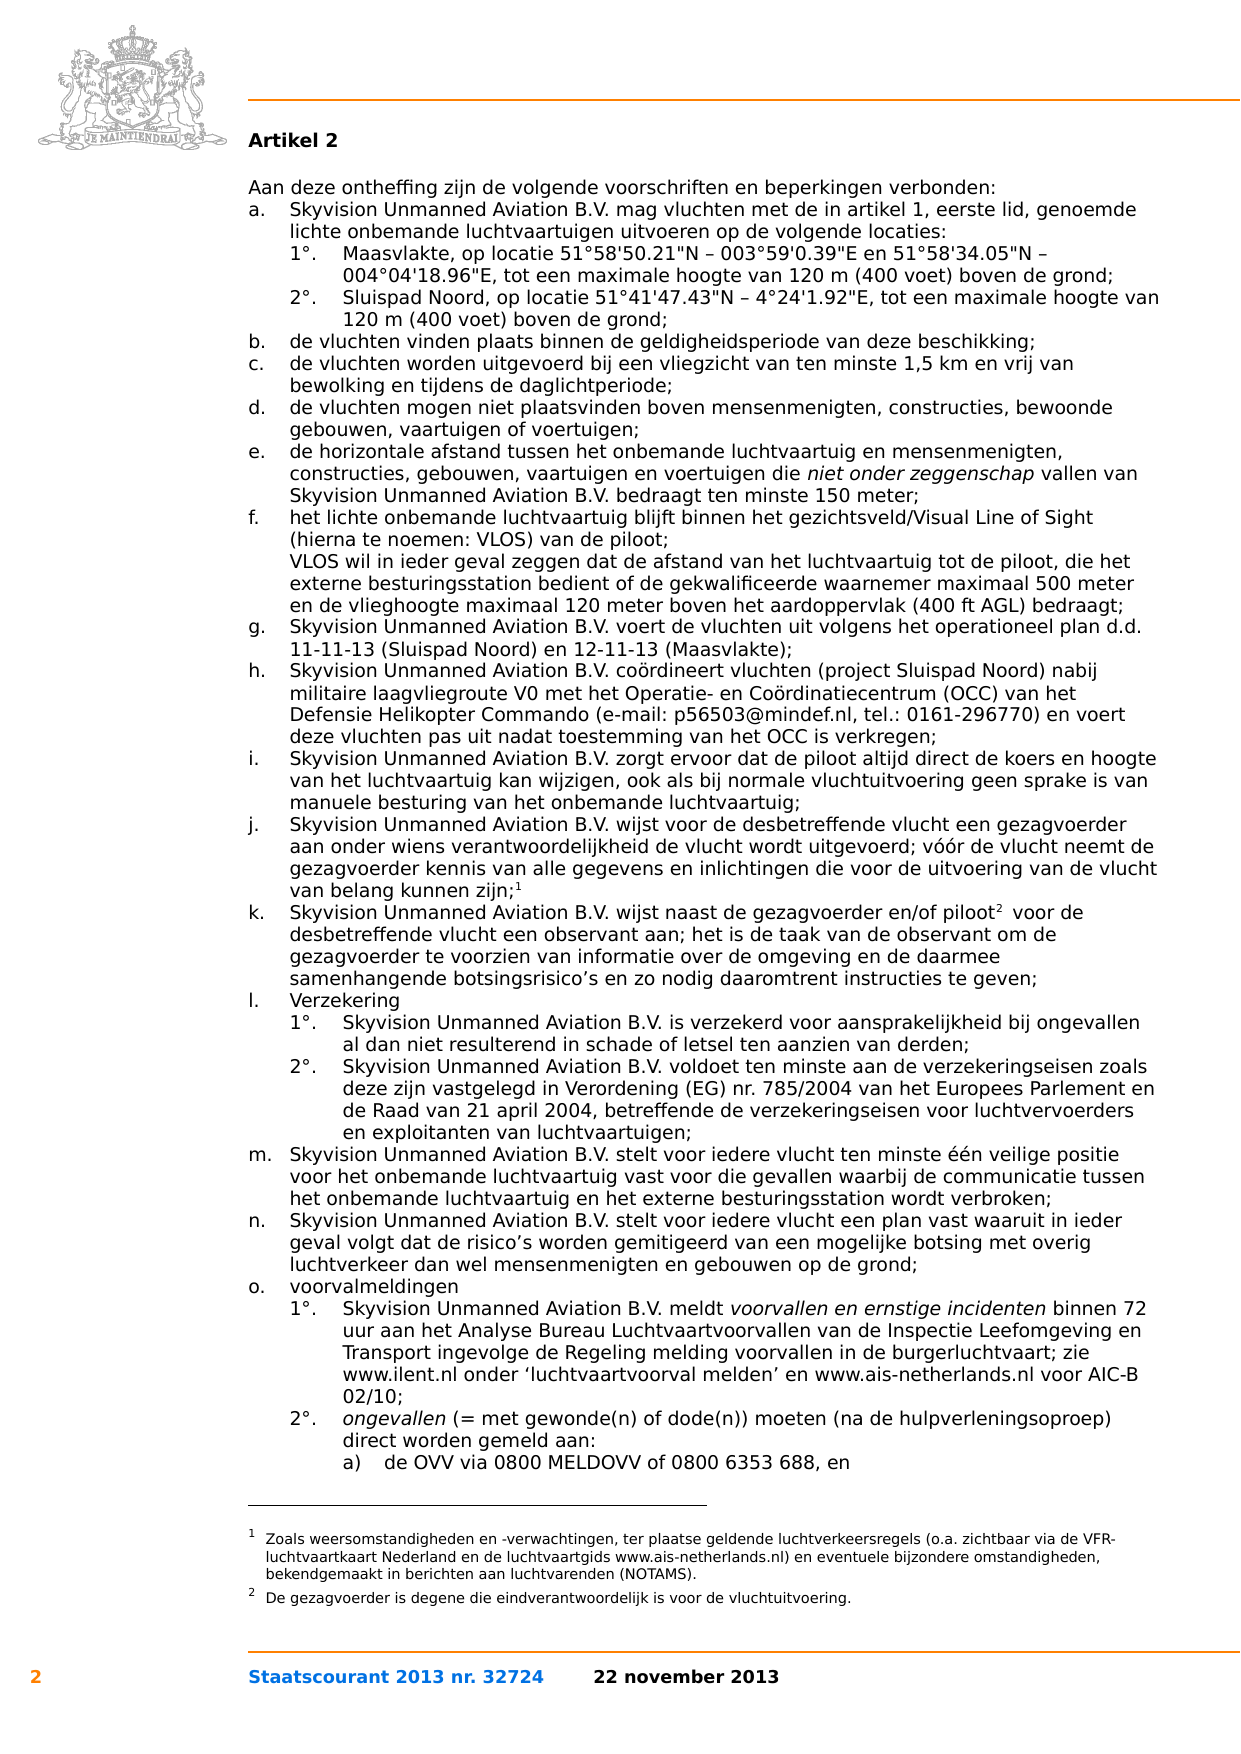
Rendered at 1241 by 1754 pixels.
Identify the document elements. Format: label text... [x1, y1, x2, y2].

text 2°. Skyvision Unmanned Aviation B.V. voldoet ten minste aan de verzekeringseisen zoals deze zijn vastgelegd in Verordening (EG) nr. 785/2004 van het Europees Parlement en de Raad van 21 april 2004, betreffende de verzekeringseisen voor luchtvervoerders en exploitanten van luchtvaartuigen; [289, 1056, 1163, 1144]
text n. Skyvision Unmanned Aviation B.V. stelt voor iedere vlucht een plan vast waaruit in ieder geval volgt dat de risico’s worden gemitigeerd van een mogelijke botsing met overig luchtverkeer dan wel mensenmenigten en gebouwen op de grond; [248, 1210, 1163, 1276]
text a. Skyvision Unmanned Aviation B.V. mag vluchten met de in artikel 1, eerste lid, genoemde lichte onbemande luchtvaartuigen uitvoeren op de volgende locaties: [248, 199, 1163, 243]
text h. Skyvision Unmanned Aviation B.V. coördineert vluchten (project Sluispad Noord) nabij militaire laagvliegroute V0 met het Operatie- en Coördinatiecentrum (OCC) van het Defensie Helikopter Commando (e-mail: p56503@mindef.nl, tel.: 0161-296770) en voert deze vluchten pas uit nadat toestemming van het OCC is verkregen; [248, 660, 1163, 748]
text VLOS wil in ieder geval zeggen dat de afstand van het luchtvaartuig tot de piloot, die het externe besturingsstation bedient of de gekwalificeerde waarnemer maximaal 500 meter en de vlieghoogte maximaal 120 meter boven het aardoppervlak (400 ft AGL) bedraagt; [289, 551, 1163, 616]
text Aan deze ontheffing zijn de volgende voorschriften en beperkingen verbonden: [248, 177, 1163, 199]
text j. Skyvision Unmanned Aviation B.V. wijst voor de desbetreffende vlucht een gezagvoerder aan onder wiens verantwoordelijkheid de vlucht wordt uitgevoerd; vóór de vlucht neemt de gezagvoerder kennis van alle gegevens en inlichtingen die voor de uitvoering van de vlucht van belang kunnen zijn; [248, 814, 1163, 902]
text De gezagvoerder is degene die eindverantwoordelijk is voor de vluchtuitvoering. [248, 1586, 1163, 1608]
text e. de horizontale afstand tussen het onbemande luchtvaartuig en mensenmenigten, constructies, gebouwen, vaartuigen en voertuigen die niet onder zeggenschap vallen van Skyvision Unmanned Aviation B.V. bedraagt ten minste 150 meter; [248, 441, 1163, 507]
text 1°. Skyvision Unmanned Aviation B.V. is verzekerd voor aansprakelijkheid bij ongevallen al dan niet resulterend in schade of letsel ten aanzien van derden; [289, 1012, 1163, 1056]
text k. Skyvision Unmanned Aviation B.V. wijst naast de gezagvoerder en/of piloot voor de desbetreffende vlucht een observant aan; het is de taak van de observant om de gezagvoerder te voorzien van informatie over de omgeving en de daarmee samenhangende botsingsrisico’s en zo nodig daaromtrent instructies te geven; [248, 902, 1163, 990]
text m. Skyvision Unmanned Aviation B.V. stelt voor iedere vlucht ten minste één veilige positie voor het onbemande luchtvaartuig vast voor die gevallen waarbij de communicatie tussen het onbemande luchtvaartuig en het externe besturingsstation wordt verbroken; [248, 1144, 1163, 1210]
text b. de vluchten vinden plaats binnen de geldigheidsperiode van deze beschikking; [248, 331, 1163, 353]
text o. voorvalmeldingen [248, 1276, 1163, 1298]
text 1°. Skyvision Unmanned Aviation B.V. meldt voorvallen en ernstige incidenten binnen 72 uur aan het Analyse Bureau Luchtvaartvoorvallen van de Inspectie Leefomgeving en Transport ingevolge de Regeling melding voorvallen in de burgerluchtvaart; zie www.ilent.nl onder ‘luchtvaartvoorval melden’ en www.ais-netherlands.nl voor AIC-B 02/10; [289, 1298, 1163, 1408]
text 2°. Sluispad Noord, op locatie 51°41'47.43"N – 4°24'1.92"E, tot een maximale hoogte van 120 m (400 voet) boven de grond; [289, 287, 1163, 331]
text f. het lichte onbemande luchtvaartuig blijft binnen het gezichtsveld/Visual Line of Sight (hierna te noemen: VLOS) van de piloot; [248, 507, 1163, 551]
text l. Verzekering [248, 990, 1163, 1012]
text i. Skyvision Unmanned Aviation B.V. zorgt ervoor dat de piloot altijd direct de koers en hoogte van het luchtvaartuig kan wijzigen, ook als bij normale vluchtuitvoering geen sprake is van manuele besturing van het onbemande luchtvaartuig; [248, 748, 1163, 814]
text 2°. ongevallen (= met gewonde(n) of dode(n)) moeten (na de hulpverleningsoproep) direct worden gemeld aan: [289, 1408, 1163, 1452]
text g. Skyvision Unmanned Aviation B.V. voert de vluchten uit volgens het operationeel plan d.d. 11-11-13 (Sluispad Noord) en 12-11-13 (Maasvlakte); [248, 616, 1163, 660]
text Zoals weersomstandigheden en -verwachtingen, ter plaatse geldende luchtverkeersregels (o.a. zichtbaar via de VFR-luchtvaartkaart Nederland en de luchtvaartgids www.ais-netherlands.nl) en eventuele bijzondere omstandigheden, bekendgemaakt in berichten aan luchtvarenden (NOTAMS). [248, 1527, 1163, 1583]
text d. de vluchten mogen niet plaatsvinden boven mensenmenigten, constructies, bewoonde gebouwen, vaartuigen of voertuigen; [248, 397, 1163, 441]
text a) de OVV via 0800 MELDOVV of 0800 6353 688, en [342, 1452, 1163, 1474]
text c. de vluchten worden uitgevoerd bij een vliegzicht van ten minste 1,5 km en vrij van bewolking en tijdens de daglichtperiode; [248, 353, 1163, 397]
subtitle Artikel 2 [248, 130, 1163, 152]
text 1°. Maasvlakte, op locatie 51°58'50.21"N – 003°59'0.39"E en 51°58'34.05"N – 004°04'18.96"E, tot een maximale hoogte van 120 m (400 voet) boven de grond; [289, 243, 1163, 287]
picture [38, 25, 227, 150]
